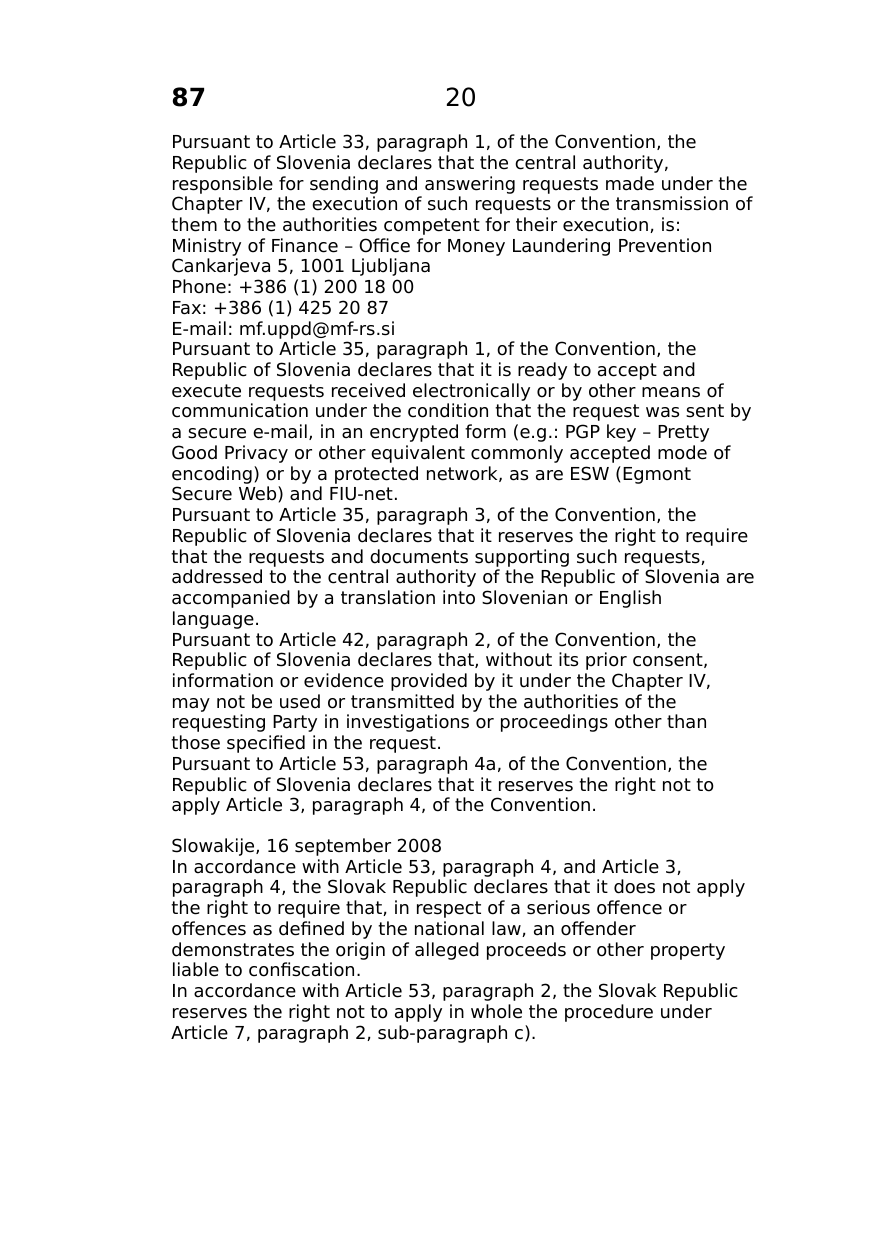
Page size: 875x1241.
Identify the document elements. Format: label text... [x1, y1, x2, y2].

text Fax: +386 (1) 425 20 87 [171, 298, 756, 318]
text Ministry of Finance – Office for Money Laundering Prevention [171, 236, 756, 256]
text Pursuant to Article 35, paragraph 1, of the Convention, the Republic of Slovenia declares that it is ready to accept and execute requests received electronically or by other means of communication under the condition that the request was sent by a secure e-mail, in an encrypted form (e.g.: PGP key – Pretty Good Privacy or other equivalent commonly accepted mode of encoding) or by a protected network, as are ESW (Egmont Secure Web) and FIU-net. [171, 339, 756, 505]
text Pursuant to Article 33, paragraph 1, of the Convention, the Republic of Slovenia declares that the central authority, responsible for sending and answering requests made under the Chapter IV, the execution of such requests or the transmission of them to the authorities competent for their execution, is: [171, 132, 756, 236]
text In accordance with Article 53, paragraph 4, and Article 3, paragraph 4, the Slovak Republic declares that it does not apply the right to require that, in respect of a serious offence or offences as defined by the national law, an offender demonstrates the origin of alleged proceeds or other property liable to confiscation. [171, 857, 756, 981]
text Phone: +386 (1) 200 18 00 [171, 277, 756, 298]
text E-mail: mf.uppd@mf-rs.si [171, 318, 756, 339]
text In accordance with Article 53, paragraph 2, the Slovak Republic reserves the right not to apply in whole the procedure under Article 7, paragraph 2, sub-paragraph c). [171, 981, 756, 1043]
text Slowakije, 16 september 2008 [171, 836, 756, 857]
text Pursuant to Article 35, paragraph 3, of the Convention, the Republic of Slovenia declares that it reserves the right to require that the requests and documents supporting such requests, addressed to the central authority of the Republic of Slovenia are accompanied by a translation into Slovenian or English language. [171, 505, 756, 629]
text Cankarjeva 5, 1001 Ljubljana [171, 256, 756, 277]
text Pursuant to Article 42, paragraph 2, of the Convention, the Republic of Slovenia declares that, without its prior consent, information or evidence provided by it under the Chapter IV, may not be used or transmitted by the authorities of the requesting Party in investigations or proceedings other than those specified in the request. [171, 629, 756, 754]
text Pursuant to Article 53, paragraph 4a, of the Convention, the Republic of Slovenia declares that it reserves the right not to apply Article 3, paragraph 4, of the Convention. [171, 754, 756, 816]
